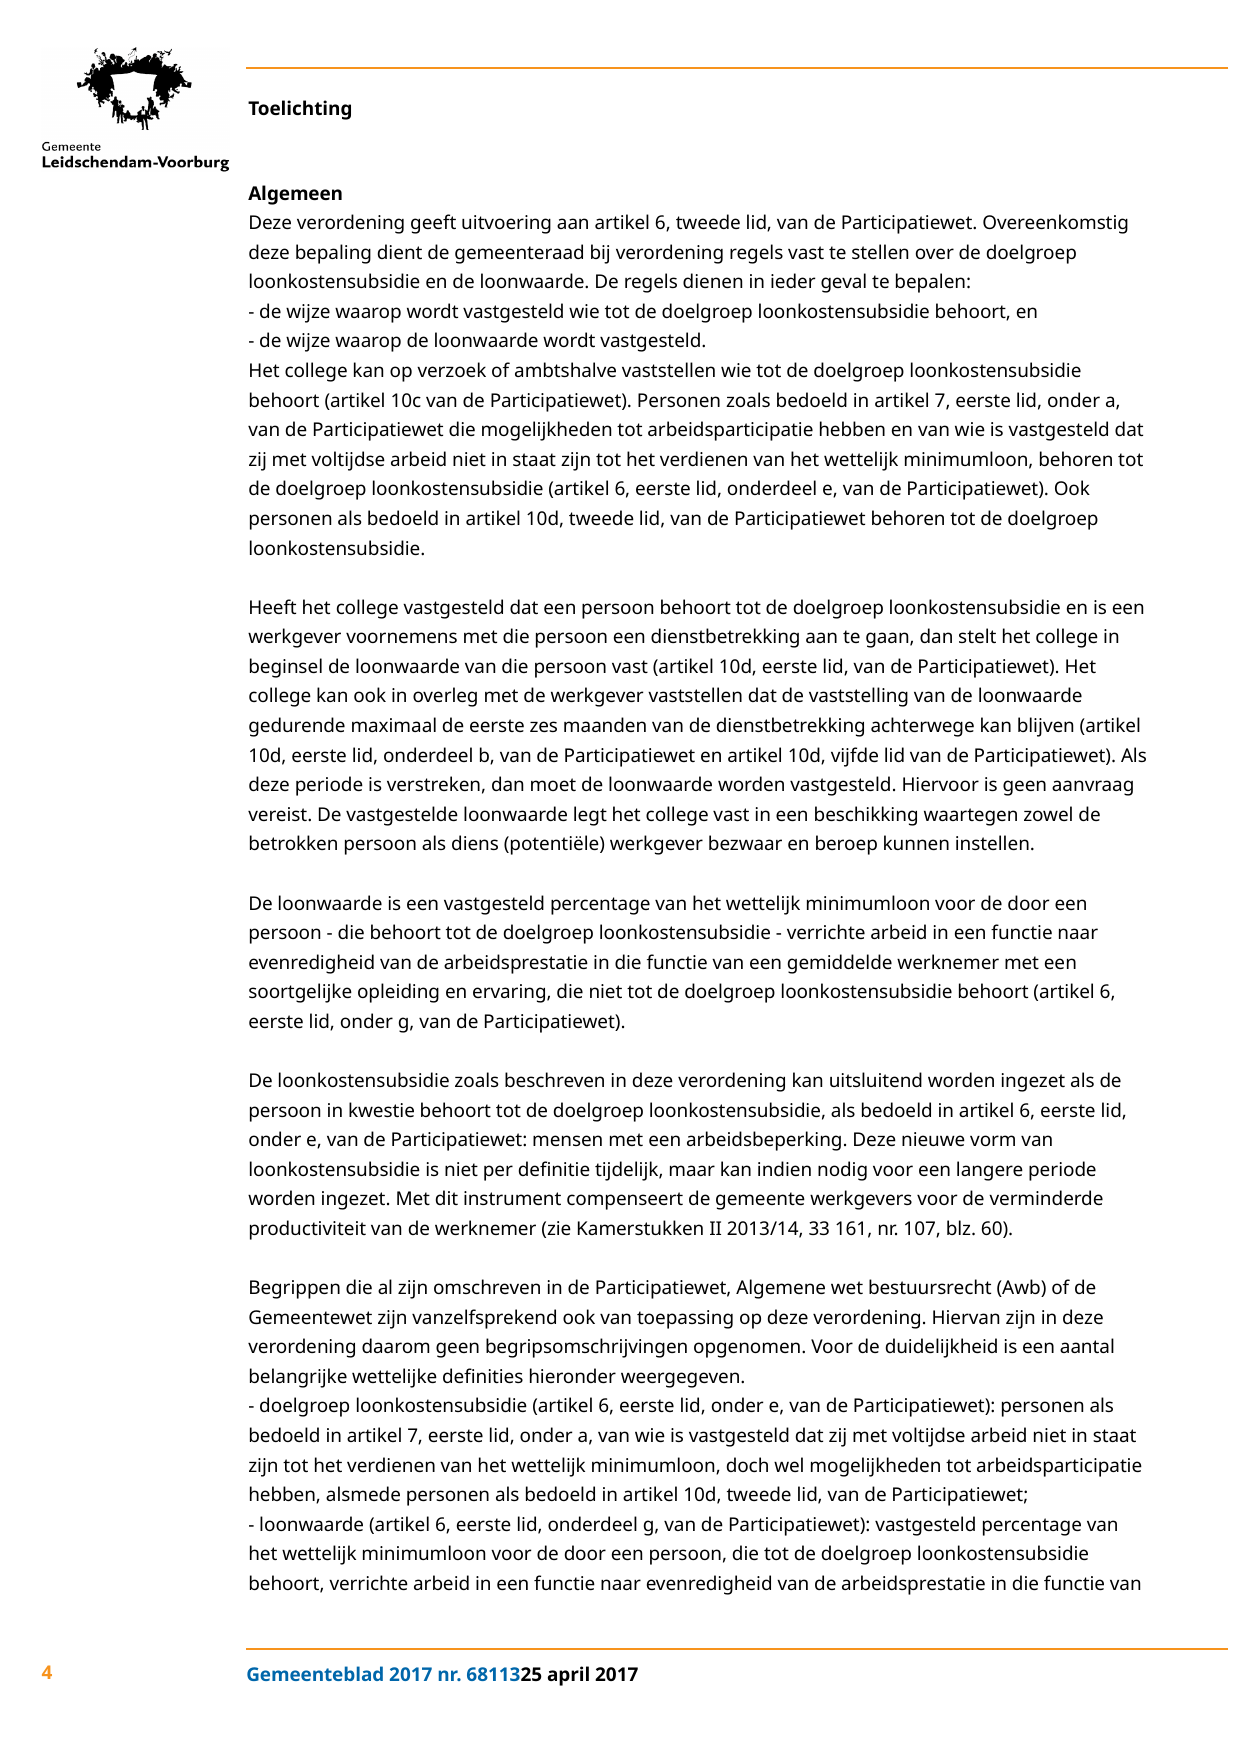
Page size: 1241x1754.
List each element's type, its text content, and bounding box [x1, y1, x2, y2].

text Deze verordening geeft uitvoering aan artikel 6, tweede lid, van de Participatiewet. Overeenkomstig deze bepaling dient de gemeenteraad bij verordening regels vast te stellen over de doelgroep loonkostensubsidie en de loonwaarde. De regels dienen in ieder geval te bepalen: [248, 209, 1152, 294]
text Algemeen [248, 180, 1152, 206]
text Heeft het college vastgesteld dat een persoon behoort tot de doelgroep loonkostensubsidie en is een werkgever voornemens met die persoon een dienstbetrekking aan te gaan, dan stelt het college in beginsel de loonwaarde van die persoon vast (artikel 10d, eerste lid, van de Participatiewet). Het college kan ook in overleg met de werkgever vaststellen dat de vaststelling van de loonwaarde gedurende maximaal de eerste zes maanden van de dienstbetrekking achterwege kan blijven (artikel 10d, eerste lid, onderdeel b, van de Participatiewet en artikel 10d, vijfde lid van de Participatiewet). Als deze periode is verstreken, dan moet de loonwaarde worden vastgesteld. Hiervoor is geen aanvraag vereist. De vastgestelde loonwaarde legt het college vast in een beschikking waartegen zowel de betrokken persoon als diens (potentiële) werkgever bezwaar en beroep kunnen instellen. [248, 594, 1152, 856]
text - loonwaarde (artikel 6, eerste lid, onderdeel g, van de Participatiewet): vastgesteld percentage van het wettelijk minimumloon voor de door een persoon, die tot de doelgroep loonkostensubsidie behoort, verrichte arbeid in een functie naar evenredigheid van de arbeidsprestatie in die functie van [248, 1511, 1152, 1596]
text Het college kan op verzoek of ambtshalve vaststellen wie tot de doelgroep loonkostensubsidie behoort (artikel 10c van de Participatiewet). Personen zoals bedoeld in artikel 7, eerste lid, onder a, van de Participatiewet die mogelijkheden tot arbeidsparticipatie hebben en van wie is vastgesteld dat zij met voltijdse arbeid niet in staat zijn tot het verdienen van het wettelijk minimumloon, behoren tot de doelgroep loonkostensubsidie (artikel 6, eerste lid, onderdeel e, van de Participatiewet). Ook personen als bedoeld in artikel 10d, tweede lid, van de Participatiewet behoren tot de doelgroep loonkostensubsidie. [248, 357, 1152, 561]
text Begrippen die al zijn omschreven in de Participatiewet, Algemene wet bestuursrecht (Awb) of de Gemeentewet zijn vanzelfsprekend ook van toepassing op deze verordening. Hiervan zijn in deze verordening daarom geen begripsomschrijvingen opgenomen. Voor de duidelijkheid is een aantal belangrijke wettelijke definities hieronder weergegeven. [248, 1274, 1152, 1389]
text De loonkostensubsidie zoals beschreven in deze verordening kan uitsluitend worden ingezet als de persoon in kwestie behoort tot de doelgroep loonkostensubsidie, als bedoeld in artikel 6, eerste lid, onder e, van de Participatiewet: mensen met een arbeidsbeperking. Deze nieuwe vorm van loonkostensubsidie is niet per definitie tijdelijk, maar kan indien nodig voor een langere periode worden ingezet. Met dit instrument compenseert de gemeente werkgevers voor de verminderde productiviteit van de werknemer (zie Kamerstukken II 2013/14, 33 161, nr. 107, blz. 60). [248, 1067, 1152, 1241]
text - de wijze waarop de loonwaarde wordt vastgesteld. [248, 328, 1152, 353]
text - doelgroep loonkostensubsidie (artikel 6, eerste lid, onder e, van de Participatiewet): personen als bedoeld in artikel 7, eerste lid, onder a, van wie is vastgesteld dat zij met voltijdse arbeid niet in staat zijn tot het verdienen van het wettelijk minimumloon, doch wel mogelijkheden tot arbeidsparticipatie hebben, alsmede personen als bedoeld in artikel 10d, tweede lid, van de Participatiewet; [248, 1393, 1152, 1507]
text De loonwaarde is een vastgesteld percentage van het wettelijk minimumloon voor de door een persoon - die behoort tot de doelgroep loonkostensubsidie - verrichte arbeid in een functie naar evenredigheid van de arbeidsprestatie in die functie van een gemiddelde werknemer met een soortgelijke opleiding en ervaring, die niet tot de doelgroep loonkostensubsidie behoort (artikel 6, eerste lid, onder g, van de Participatiewet). [248, 890, 1152, 1034]
picture [41, 47, 231, 172]
text - de wijze waarop wordt vastgesteld wie tot de doelgroep loonkostensubsidie behoort, en [248, 298, 1152, 324]
text Toelichting [248, 95, 1152, 121]
